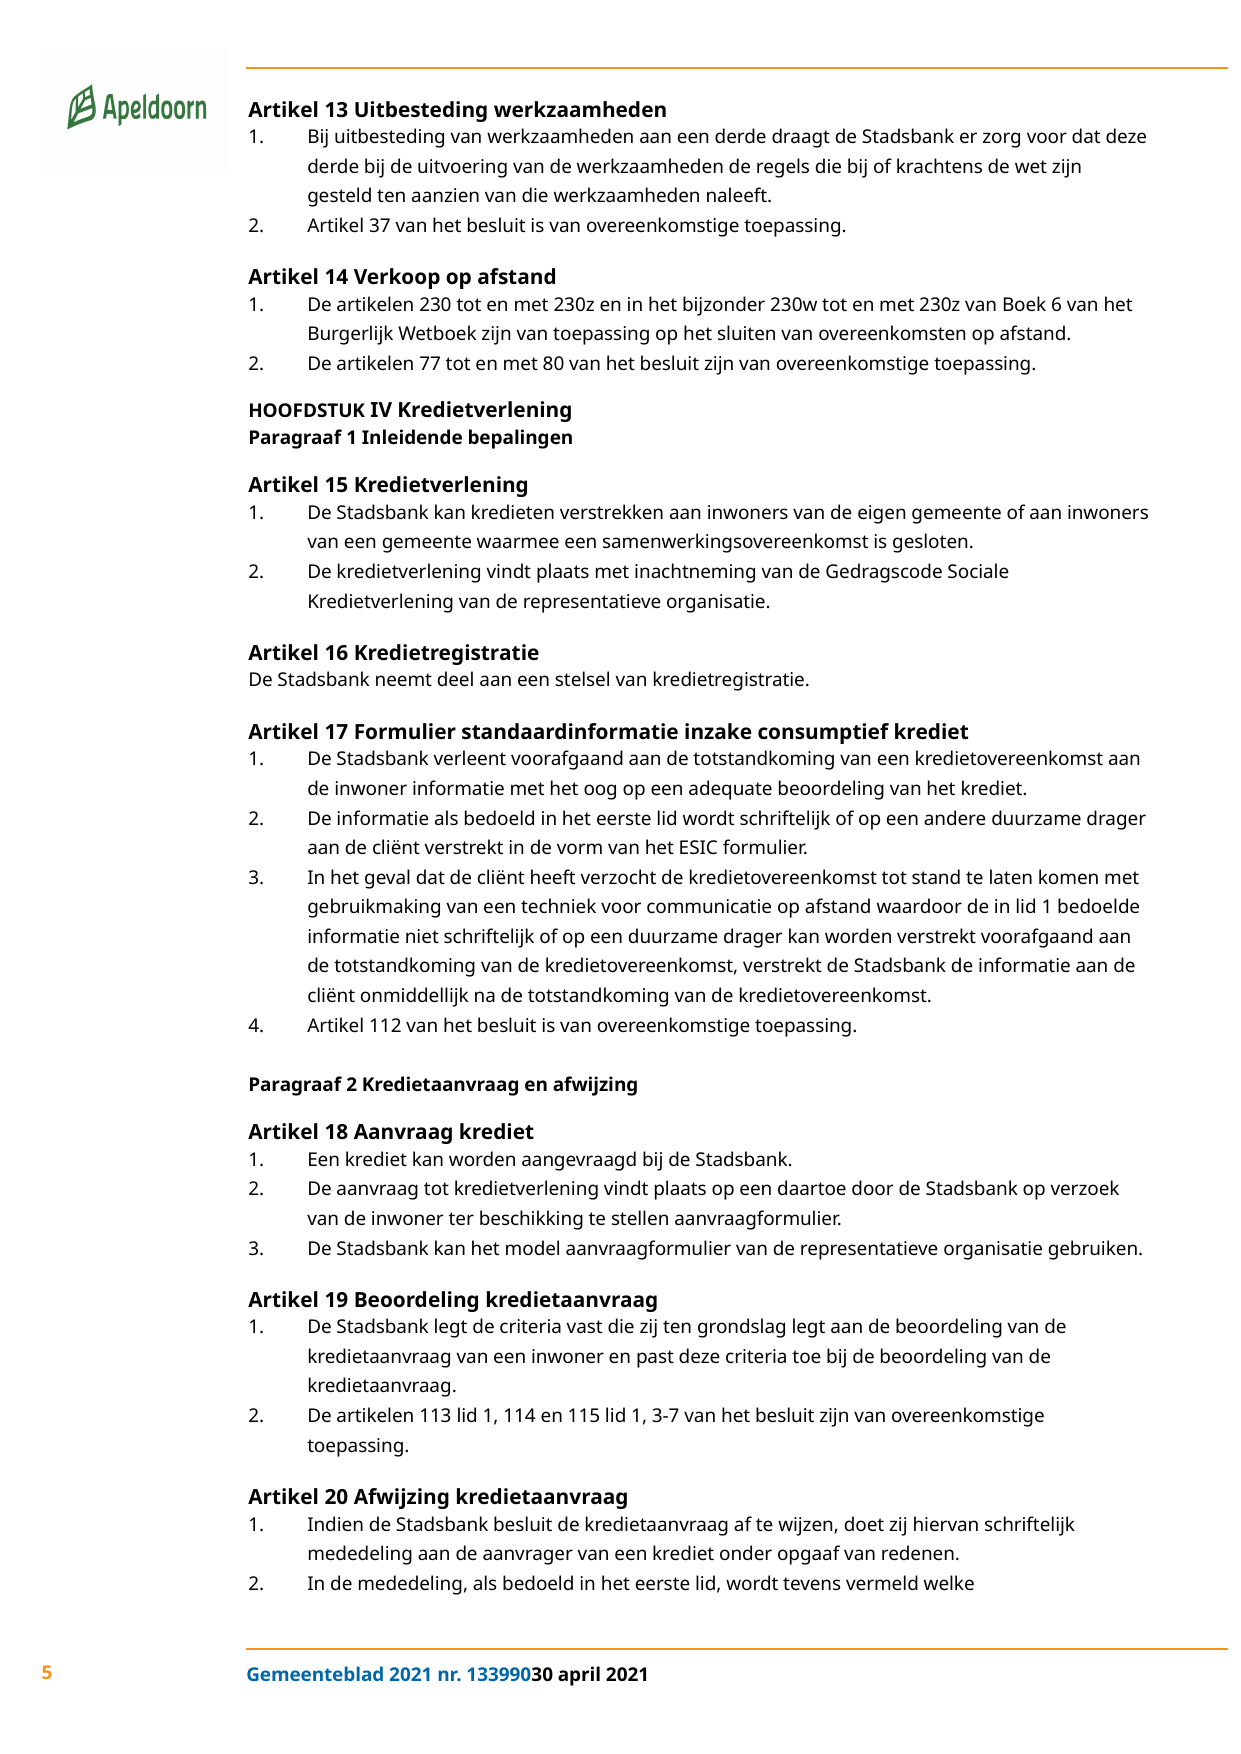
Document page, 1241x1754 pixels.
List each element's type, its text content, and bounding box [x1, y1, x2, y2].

list De Stadsbank verleent voorafgaand aan de totstandkoming van een kredietovereenkomst aan de inwoner informatie met het oog op een adequate beoordeling van het krediet. [248, 746, 1152, 801]
list De Stadsbank kan het model aanvraagformulier van de representatieve organisatie gebruiken. [248, 1235, 1152, 1260]
list Indien de Stadsbank besluit de kredietaanvraag af te wijzen, doet zij hiervan schriftelijk mededeling aan de aanvrager van een krediet onder opgaaf van redenen. [248, 1511, 1152, 1566]
text Artikel 17 Formulier standaardinformatie inzake consumptief krediet [248, 717, 1152, 746]
list De artikelen 77 tot en met 80 van het besluit zijn van overeenkomstige toepassing. [248, 350, 1152, 376]
list De artikelen 230 tot en met 230z en in het bijzonder 230w tot en met 230z van Boek 6 van het Burgerlijk Wetboek zijn van toepassing op het sluiten van overeenkomsten op afstand. [248, 291, 1152, 346]
text Paragraaf 2 Kredietaanvraag en afwijzing [248, 1071, 1152, 1097]
list Bij uitbesteding van werkzaamheden aan een derde draagt de Stadsbank er zorg voor dat deze derde bij de uitvoering van de werkzaamheden de regels die bij of krachtens de wet zijn gesteld ten aanzien van die werkzaamheden naleeft. [248, 123, 1152, 208]
text Artikel 14 Verkoop op afstand [248, 262, 1152, 291]
list Een krediet kan worden aangevraagd bij de Stadsbank. [248, 1146, 1152, 1172]
text HOOFDSTUK IV Kredietverlening [248, 396, 1152, 424]
list De Stadsbank kan kredieten verstrekken aan inwoners van de eigen gemeente of aan inwoners van een gemeente waarmee een samenwerkingsovereenkomst is gesloten. [248, 499, 1152, 554]
text Artikel 15 Kredietverlening [248, 471, 1152, 499]
list Artikel 112 van het besluit is van overeenkomstige toepassing. [248, 1012, 1152, 1037]
list De kredietverlening vindt plaats met inachtneming van de Gedragscode Sociale Kredietverlening van de representatieve organisatie. [248, 558, 1152, 613]
text Artikel 20 Afwijzing kredietaanvraag [248, 1482, 1152, 1511]
text Artikel 16 Kredietregistratie [248, 638, 1152, 667]
picture [41, 47, 231, 172]
text Artikel 19 Beoordeling kredietaanvraag [248, 1285, 1152, 1313]
list De aanvraag tot kredietverlening vindt plaats op een daartoe door de Stadsbank op verzoek van de inwoner ter beschikking te stellen aanvraagformulier. [248, 1176, 1152, 1231]
text De Stadsbank neemt deel aan een stelsel van kredietregistratie. [248, 667, 1152, 692]
list De informatie als bedoeld in het eerste lid wordt schriftelijk of op een andere duurzame drager aan de cliënt verstrekt in de vorm van het ESIC formulier. [248, 805, 1152, 860]
list Artikel 37 van het besluit is van overeenkomstige toepassing. [248, 212, 1152, 238]
list In het geval dat de cliënt heeft verzocht de kredietovereenkomst tot stand te laten komen met gebruikmaking van een techniek voor communicatie op afstand waardoor de in lid 1 bedoelde informatie niet schriftelijk of op een duurzame drager kan worden verstrekt voorafgaand aan de totstandkoming van de kredietovereenkomst, verstrekt de Stadsbank de informatie aan de cliënt onmiddellijk na de totstandkoming van de kredietovereenkomst. [248, 864, 1152, 1008]
list De artikelen 113 lid 1, 114 en 115 lid 1, 3-7 van het besluit zijn van overeenkomstige toepassing. [248, 1402, 1152, 1458]
text Paragraaf 1 Inleidende bepalingen [248, 424, 1152, 450]
list In de mededeling, als bedoeld in het eerste lid, wordt tevens vermeld welke [248, 1570, 1152, 1596]
text Artikel 18 Aanvraag krediet [248, 1117, 1152, 1146]
text Artikel 13 Uitbesteding werkzaamheden [248, 95, 1152, 123]
list De Stadsbank legt de criteria vast die zij ten grondslag legt aan de beoordeling van de kredietaanvraag van een inwoner en past deze criteria toe bij de beoordeling van de kredietaanvraag. [248, 1313, 1152, 1398]
